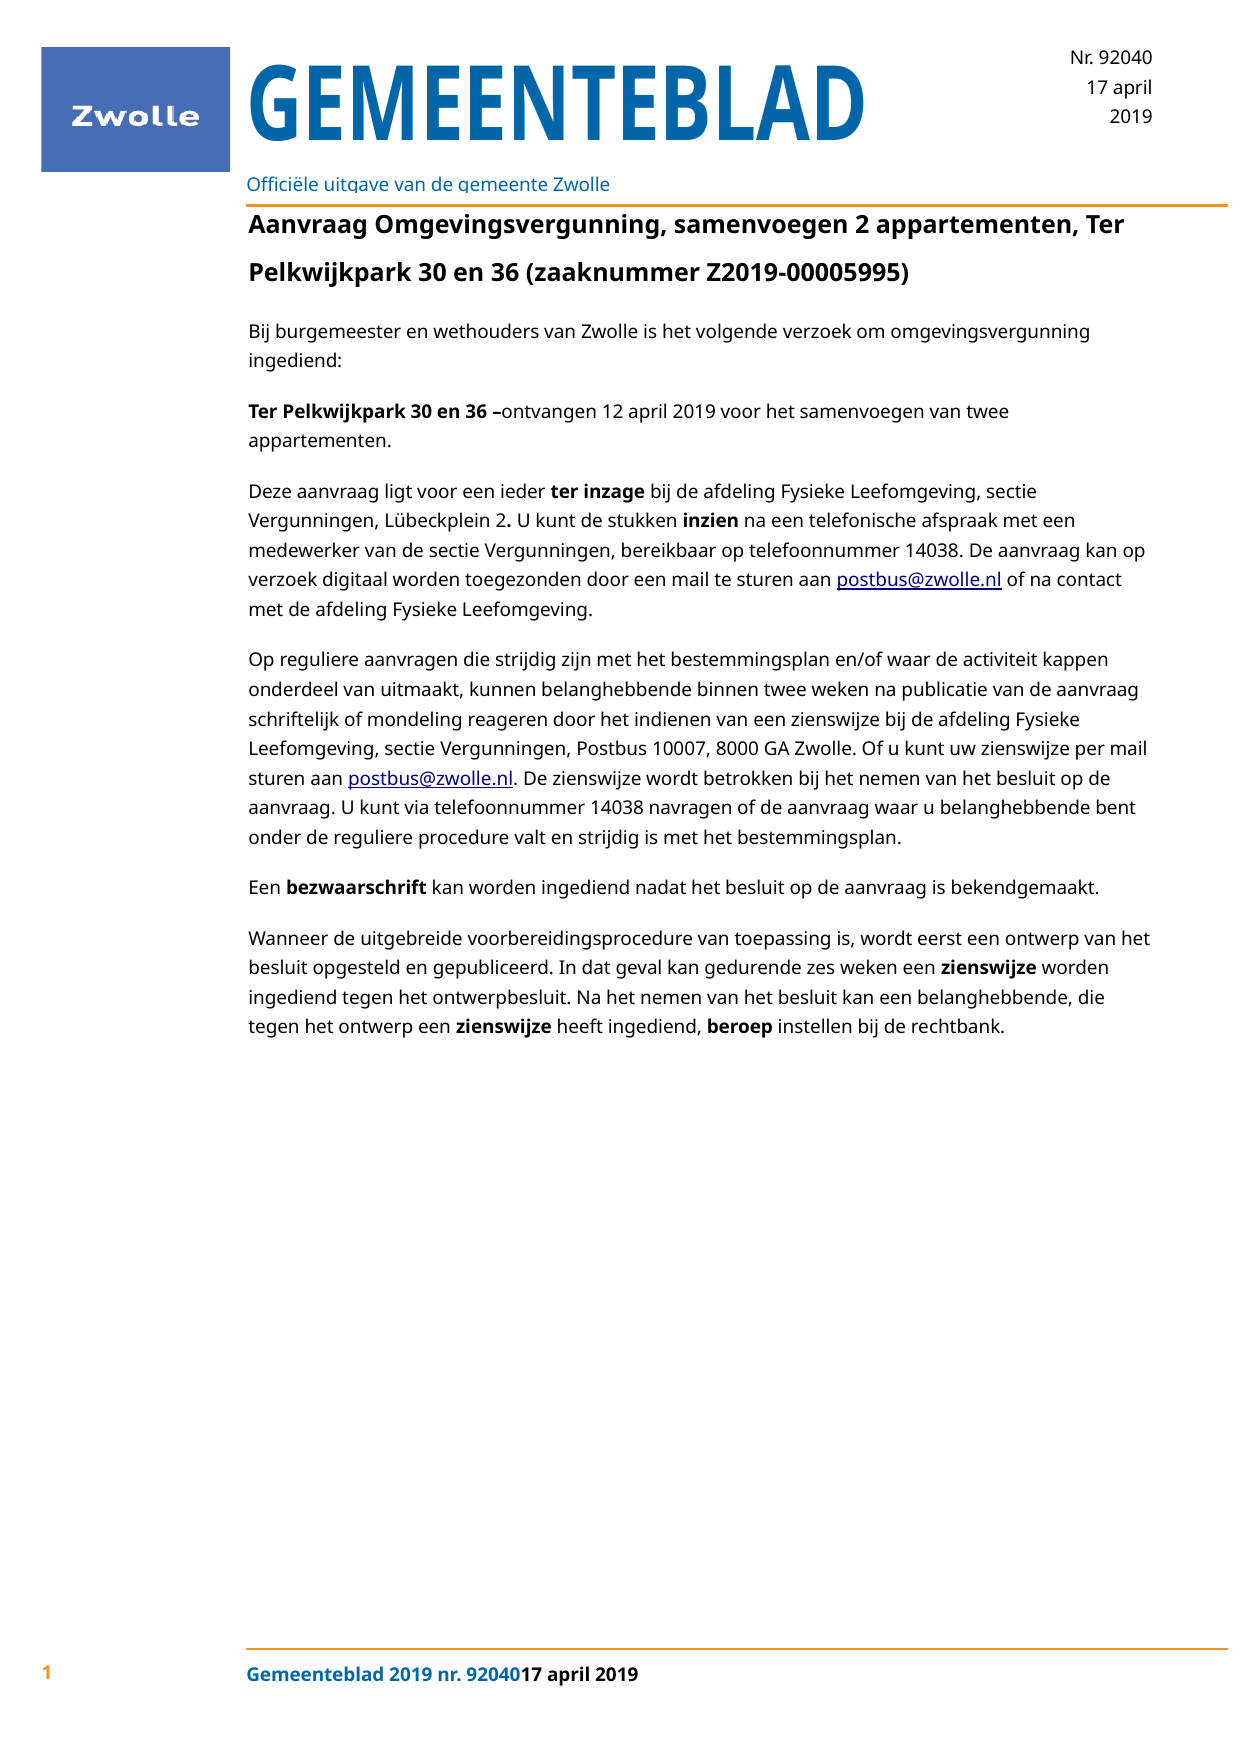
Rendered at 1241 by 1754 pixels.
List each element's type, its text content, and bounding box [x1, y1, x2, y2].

picture [41, 47, 231, 172]
text Ter Pelkwijkpark 30 en 36 –ontvangen 12 april 2019 voor het samenvoegen van twee appartementen. [248, 398, 1152, 453]
text Een bezwaarschrift kan worden ingediend nadat het besluit op de aanvraag is bekendgemaakt. [248, 874, 1152, 900]
text Aanvraag Omgevingsvergunning, samenvoegen 2 appartementen, Ter Pelkwijkpark 30 en 36 (zaaknummer Z2019-00005995) [248, 207, 1152, 288]
text Bij burgemeester en wethouders van Zwolle is het volgende verzoek om omgevingsvergunning ingediend: [248, 318, 1152, 373]
text Op reguliere aanvragen die strijdig zijn met het bestemmingsplan en/of waar de activiteit kappen onderdeel van uitmaakt, kunnen belanghebbende binnen twee weken na publicatie van de aanvraag schriftelijk of mondeling reageren door het indienen van een zienswijze bij de afdeling Fysieke Leefomgeving, sectie Vergunningen, Postbus 10007, 8000 GA Zwolle. Of u kunt uw zienswijze per mail sturen aan postbus@zwolle.nl. De zienswijze wordt betrokken bij het nemen van het besluit op de aanvraag. U kunt via telefoonnummer 14038 navragen of de aanvraag waar u belanghebbende bent onder de reguliere procedure valt en strijdig is met het bestemmingsplan. [248, 647, 1152, 850]
text Wanneer de uitgebreide voorbereidingsprocedure van toepassing is, wordt eerst een ontwerp van het besluit opgesteld en gepubliceerd. In dat geval kan gedurende zes weken een zienswijze worden ingediend tegen het ontwerpbesluit. Na het nemen van het besluit kan een belanghebbende, die tegen het ontwerp een zienswijze heeft ingediend, beroep instellen bij de rechtbank. [248, 925, 1152, 1039]
text Deze aanvraag ligt voor een ieder ter inzage bij de afdeling Fysieke Leefomgeving, sectie Vergunningen, Lübeckplein 2. U kunt de stukken inzien na een telefonische afspraak met een medewerker van de sectie Vergunningen, bereikbaar op telefoonnummer 14038. De aanvraag kan op verzoek digitaal worden toegezonden door een mail te sturen aan postbus@zwolle.nl of na contact met de afdeling Fysieke Leefomgeving. [248, 478, 1152, 622]
